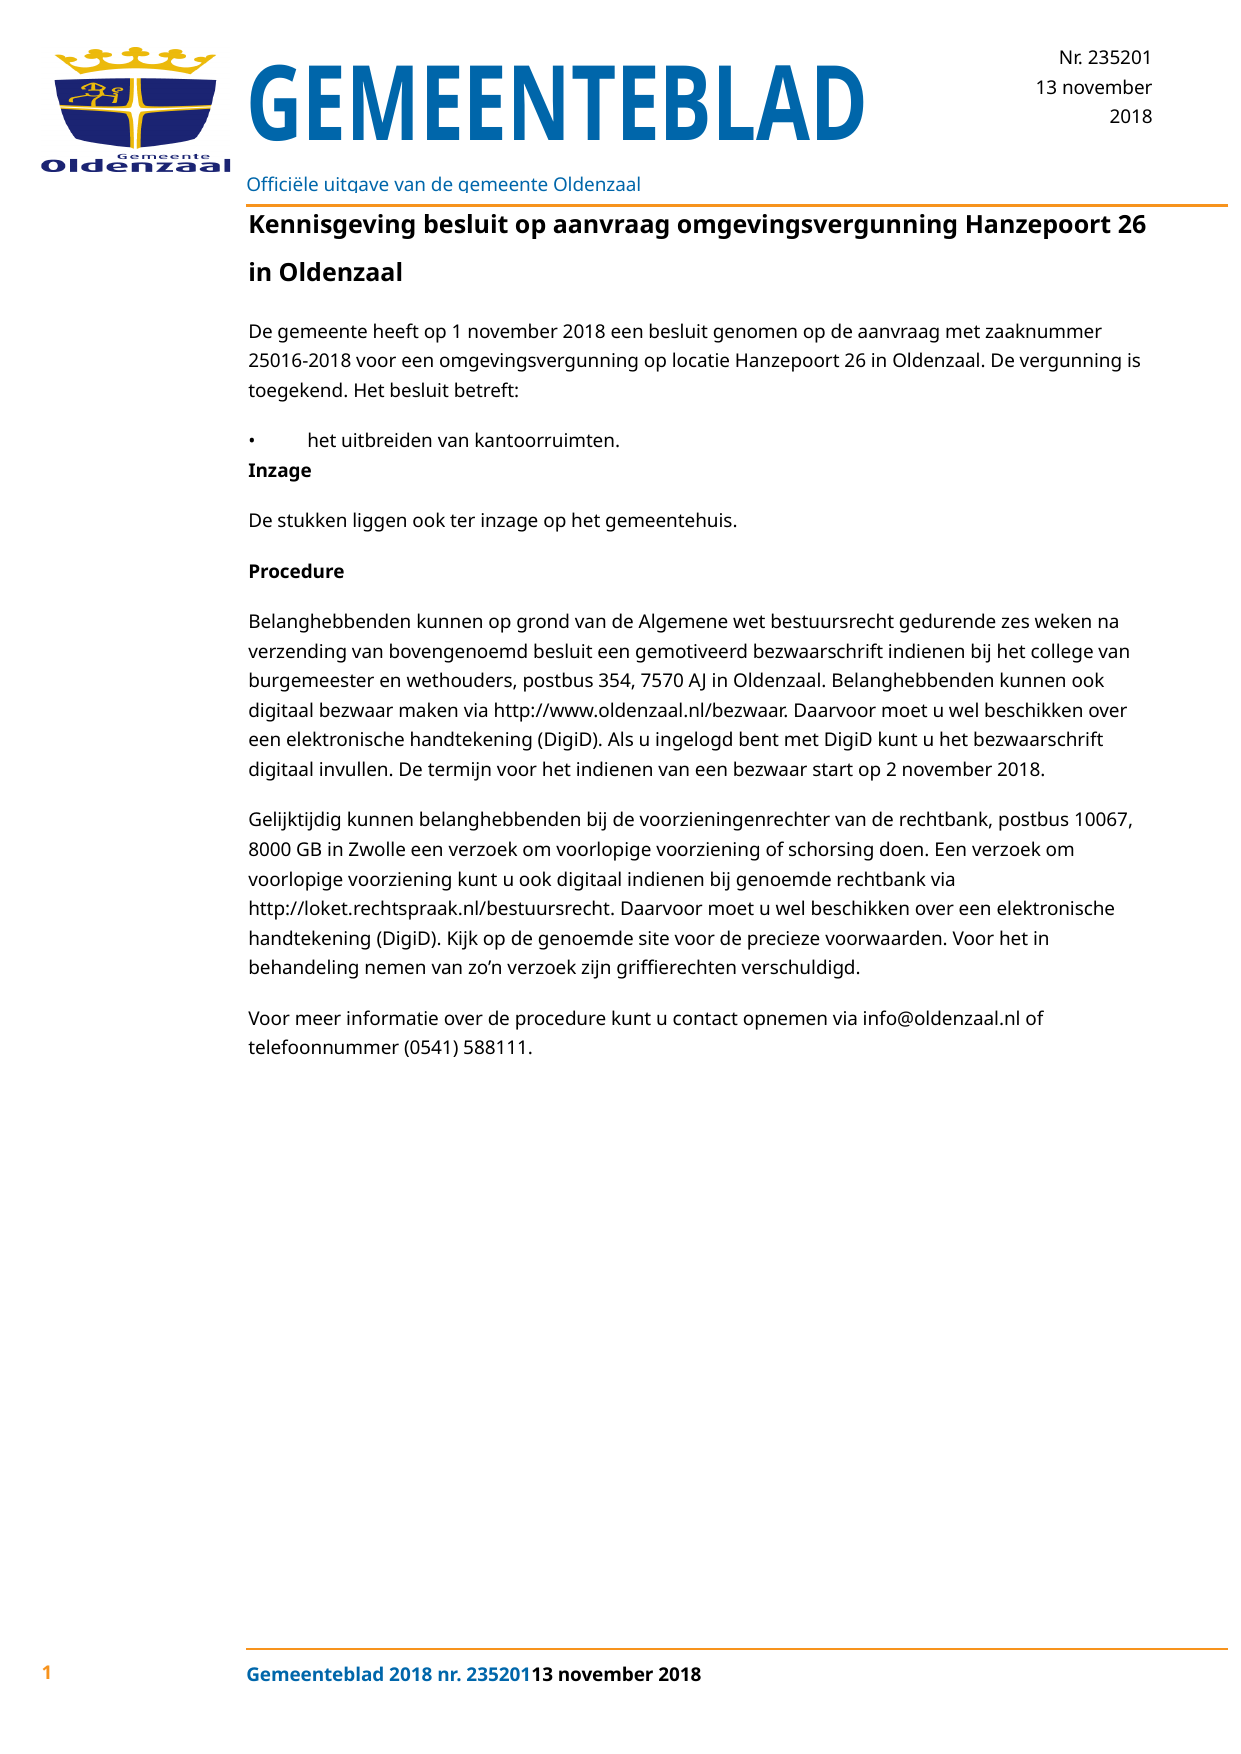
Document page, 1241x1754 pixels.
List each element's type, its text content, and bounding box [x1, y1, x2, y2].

text Inzage [248, 457, 1152, 483]
text Voor meer informatie over de procedure kunt u contact opnemen via info@oldenzaal.nl of telefoonnummer (0541) 588111. [248, 1005, 1152, 1060]
text De stukken liggen ook ter inzage op het gemeentehuis. [248, 507, 1152, 533]
list het uitbreiden van kantoorruimten. [248, 427, 1152, 453]
picture [41, 47, 231, 172]
text Kennisgeving besluit op aanvraag omgevingsvergunning Hanzepoort 26 in Oldenzaal [248, 207, 1152, 288]
text Gelijktijdig kunnen belanghebbenden bij de voorzieningenrechter van de rechtbank, postbus 10067, 8000 GB in Zwolle een verzoek om voorlopige voorziening of schorsing doen. Een verzoek om voorlopige voorziening kunt u ook digitaal indienen bij genoemde rechtbank via http://loket.rechtspraak.nl/bestuursrecht. Daarvoor moet u wel beschikken over een elektronische handtekening (DigiD). Kijk op de genoemde site voor de precieze voorwaarden. Voor het in behandeling nemen van zo’n verzoek zijn griffierechten verschuldigd. [248, 807, 1152, 980]
text Belanghebbenden kunnen op grond van de Algemene wet bestuursrecht gedurende zes weken na verzending van bovengenoemd besluit een gemotiveerd bezwaarschrift indienen bij het college van burgemeester en wethouders, postbus 354, 7570 AJ in Oldenzaal. Belanghebbenden kunnen ook digitaal bezwaar maken via http://www.oldenzaal.nl/bezwaar. Daarvoor moet u wel beschikken over een elektronische handtekening (DigiD). Als u ingelogd bent met DigiD kunt u het bezwaarschrift digitaal invullen. De termijn voor het indienen van een bezwaar start op 2 november 2018. [248, 608, 1152, 782]
text Procedure [248, 558, 1152, 584]
text De gemeente heeft op 1 november 2018 een besluit genomen op de aanvraag met zaaknummer 25016-2018 voor een omgevingsvergunning op locatie Hanzepoort 26 in Oldenzaal. De vergunning is toegekend. Het besluit betreft: [248, 318, 1152, 403]
